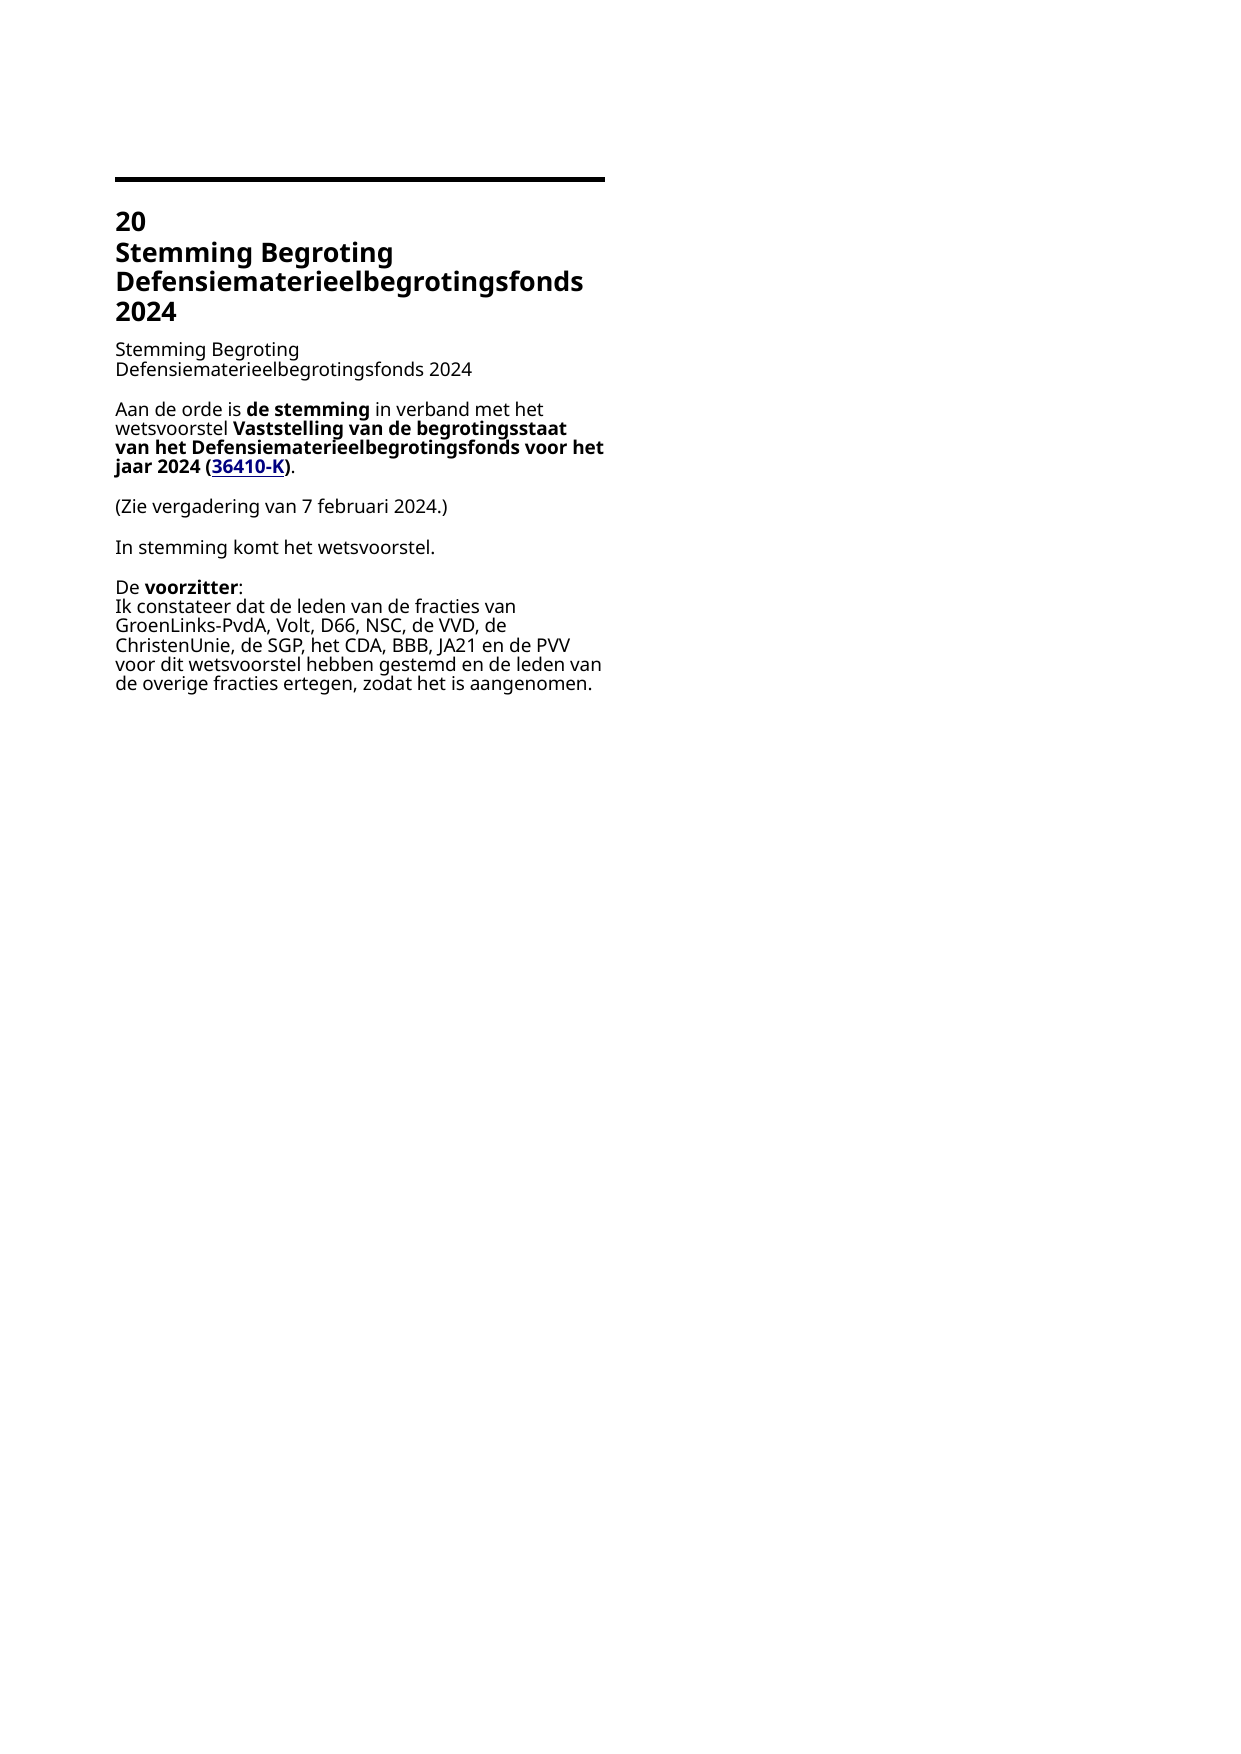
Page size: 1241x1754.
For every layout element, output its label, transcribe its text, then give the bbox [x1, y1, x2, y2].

text De voorzitter: [115, 579, 605, 598]
text Stemming Begroting Defensiematerieelbegrotingsfonds 2024 [115, 341, 605, 380]
text (Zie vergadering van 7 februari 2024.) [115, 498, 605, 518]
text Ik constateer dat de leden van de fracties van GroenLinks-PvdA, Volt, D66, NSC, de VVD, de ChristenUnie, de SGP, het CDA, BBB, JA21 en de PVV voor dit wetsvoorstel hebben gestemd en de leden van de overige fracties ertegen, zodat het is aangenomen. [115, 598, 605, 694]
text Stemming Begroting Defensiematerieelbegrotingsfonds 2024 [115, 239, 605, 341]
text 20 [115, 203, 605, 239]
text In stemming komt het wetsvoorstel. [115, 539, 605, 558]
text Aan de orde is de stemming in verband met het wetsvoorstel Vaststelling van de begrotingsstaat van het Defensiematerieelbegrotingsfonds voor het jaar 2024 (36410-K). [115, 401, 605, 478]
